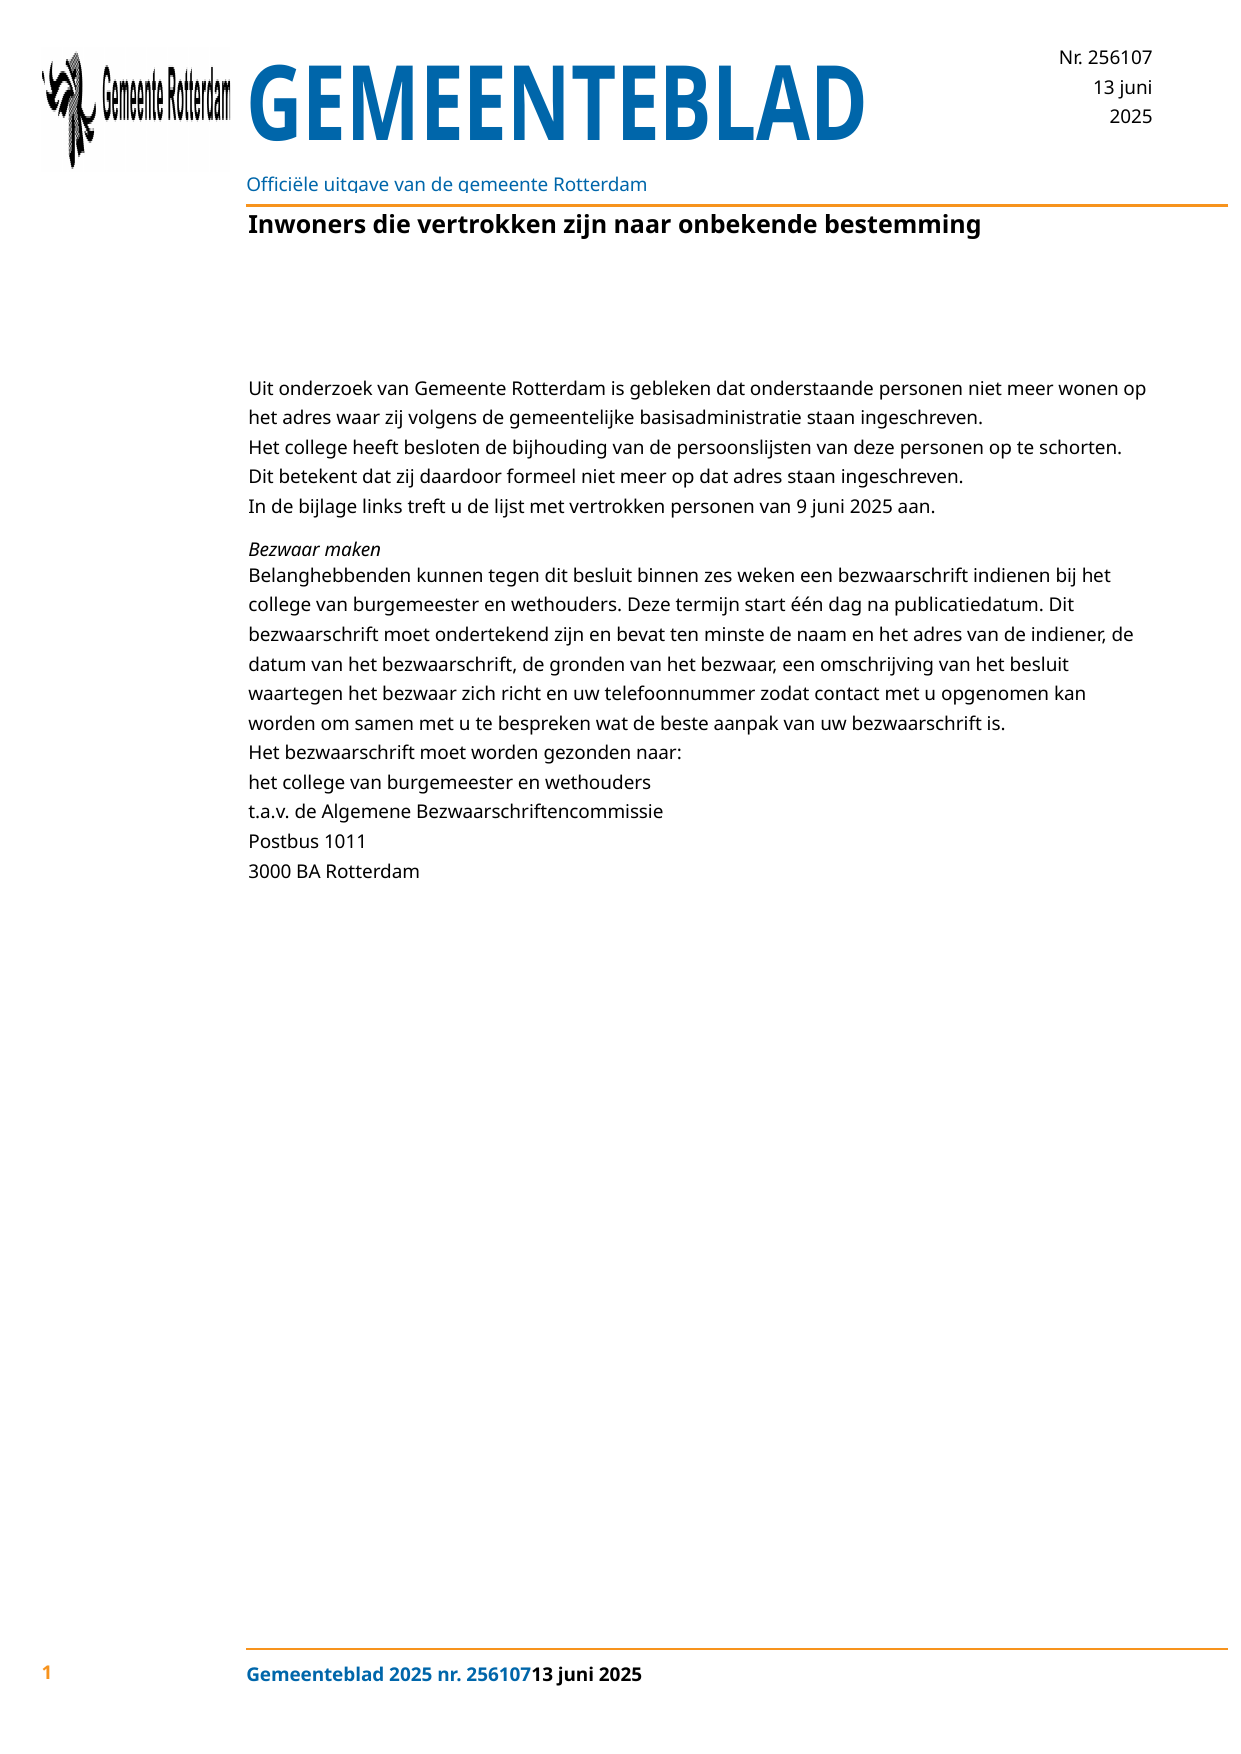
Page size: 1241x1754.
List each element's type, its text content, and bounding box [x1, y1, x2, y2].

text 3000 BA Rotterdam [248, 858, 1152, 884]
text In de bijlage links treft u de lijst met vertrokken personen van 9 juni 2025 aan. [248, 493, 1152, 519]
text Belanghebbenden kunnen tegen dit besluit binnen zes weken een bezwaarschrift indienen bij het college van burgemeester en wethouders. Deze termijn start één dag na publicatiedatum. Dit bezwaarschrift moet ondertekend zijn en bevat ten minste de naam en het adres van de indiener, de datum van het bezwaarschrift, de gronden van het bezwaar, een omschrijving van het besluit waartegen het bezwaar zich richt en uw telefoonnummer zodat contact met u opgenomen kan worden om samen met u te bespreken wat de beste aanpak van uw bezwaarschrift is. [248, 562, 1152, 736]
picture [41, 47, 231, 172]
text Het college heeft besloten de bijhouding van de persoonslijsten van deze personen op te schorten. Dit betekent dat zij daardoor formeel niet meer op dat adres staan ingeschreven. [248, 434, 1152, 489]
text Bezwaar maken [248, 536, 1152, 562]
text Het bezwaarschrift moet worden gezonden naar: [248, 739, 1152, 765]
text het college van burgemeester en wethouders [248, 769, 1152, 795]
text t.a.v. de Algemene Bezwaarschriftencommissie [248, 799, 1152, 824]
text Uit onderzoek van Gemeente Rotterdam is gebleken dat onderstaande personen niet meer wonen op het adres waar zij volgens de gemeentelijke basisadministratie staan ingeschreven. [248, 375, 1152, 430]
text Inwoners die vertrokken zijn naar onbekende bestemming [248, 207, 1152, 241]
text Postbus 1011 [248, 828, 1152, 854]
